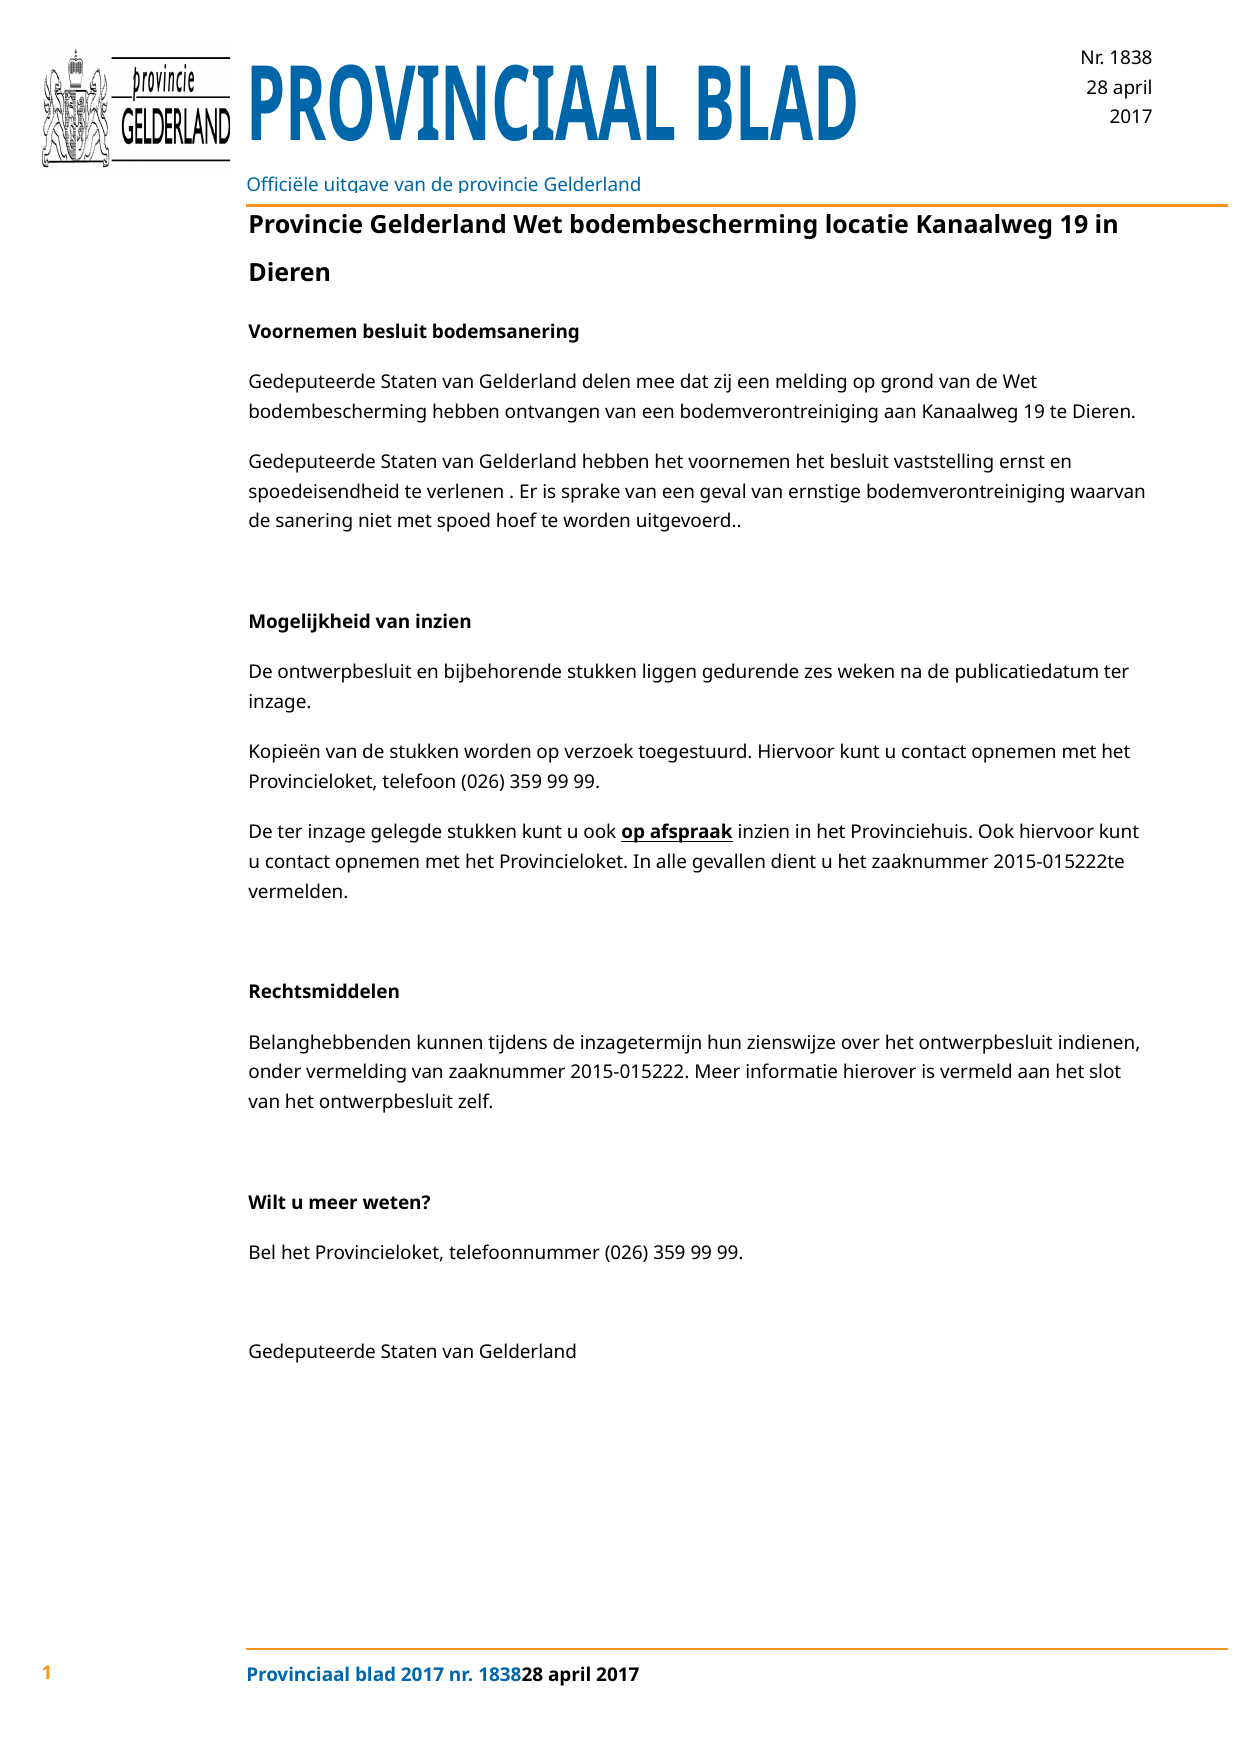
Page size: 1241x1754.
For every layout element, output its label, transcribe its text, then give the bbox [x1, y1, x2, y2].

text Mogelijkheid van inzien [248, 608, 1152, 634]
text Rechtsmiddelen [248, 979, 1152, 1004]
text Kopieën van de stukken worden op verzoek toegestuurd. Hiervoor kunt u contact opnemen met het Provincieloket, telefoon (026) 359 99 99. [248, 739, 1152, 794]
text De ter inzage gelegde stukken kunt u ook op afspraak inzien in het Provinciehuis. Ook hiervoor kunt u contact opnemen met het Provincieloket. In alle gevallen dient u het zaaknummer 2015-015222te vermelden. [248, 819, 1152, 904]
picture [41, 47, 231, 172]
text Voornemen besluit bodemsanering [248, 318, 1152, 344]
text De ontwerpbesluit en bijbehorende stukken liggen gedurende zes weken na de publicatiedatum ter inzage. [248, 659, 1152, 714]
text Bel het Provincieloket, telefoonnummer (026) 359 99 99. [248, 1239, 1152, 1265]
text Gedeputeerde Staten van Gelderland hebben het voornemen het besluit vaststelling ernst en spoedeisendheid te verlenen . Er is sprake van een geval van ernstige bodemverontreiniging waarvan de sanering niet met spoed hoef te worden uitgevoerd.. [248, 448, 1152, 533]
text Gedeputeerde Staten van Gelderland [248, 1338, 1152, 1363]
text Provincie Gelderland Wet bodembescherming locatie Kanaalweg 19 in Dieren [248, 207, 1152, 288]
text Gedeputeerde Staten van Gelderland delen mee dat zij een melding op grond van de Wet bodembescherming hebben ontvangen van een bodemverontreiniging aan Kanaalweg 19 te Dieren. [248, 368, 1152, 424]
text Wilt u meer weten? [248, 1189, 1152, 1215]
text Belanghebbenden kunnen tijdens de inzagetermijn hun zienswijze over het ontwerpbesluit indienen, onder vermelding van zaaknummer 2015-015222. Meer informatie hierover is vermeld aan het slot van het ontwerpbesluit zelf. [248, 1029, 1152, 1114]
